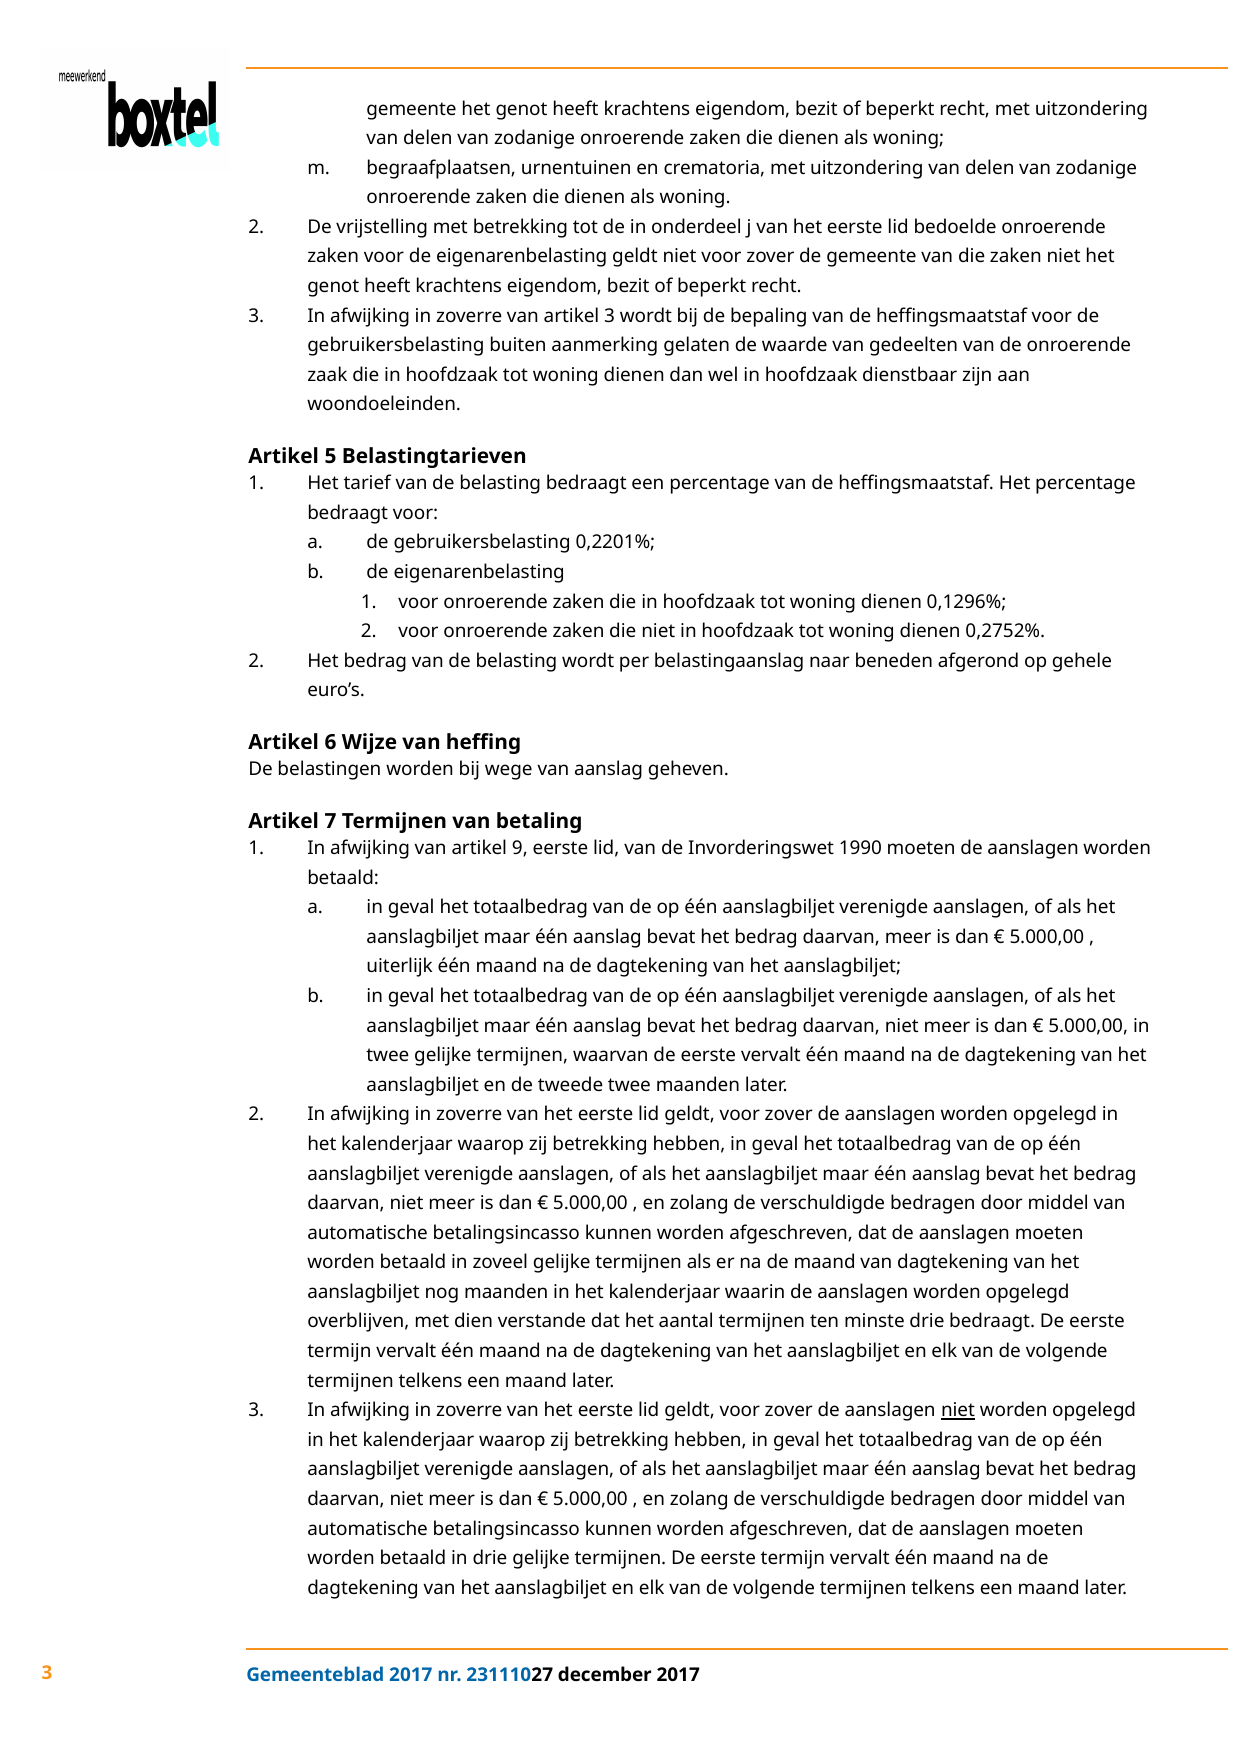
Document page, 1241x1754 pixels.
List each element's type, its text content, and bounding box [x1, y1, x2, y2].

list voor onroerende zaken die niet in hoofdzaak tot woning dienen 0,2752%. [361, 617, 1152, 643]
list voor onroerende zaken die in hoofdzaak tot woning dienen 0,1296%; [361, 588, 1152, 613]
list de eigenarenbelasting [307, 558, 1152, 584]
text Artikel 7 Termijnen van betaling [248, 806, 1152, 834]
list Het tarief van de belasting bedraagt een percentage van de heffingsmaatstaf. Het percentage bedraagt voor: [248, 469, 1152, 525]
list Het bedrag van de belasting wordt per belastingaanslag naar beneden afgerond op gehele euro’s. [248, 647, 1152, 702]
list In afwijking van artikel 9, eerste lid, van de Invorderingswet 1990 moeten de aanslagen worden betaald: [248, 834, 1152, 889]
picture [41, 47, 231, 172]
list in geval het totaalbedrag van de op één aanslagbiljet verenigde aanslagen, of als het aanslagbiljet maar één aanslag bevat het bedrag daarvan, niet meer is dan € 5.000,00, in twee gelijke termijnen, waarvan de eerste vervalt één maand na de dagtekening van het aanslagbiljet en de tweede twee maanden later. [307, 982, 1152, 1097]
list in geval het totaalbedrag van de op één aanslagbiljet verenigde aanslagen, of als het aanslagbiljet maar één aanslag bevat het bedrag daarvan, meer is dan € 5.000,00 , uiterlijk één maand na de dagtekening van het aanslagbiljet; [307, 893, 1152, 978]
list begraafplaatsen, urnentuinen en crematoria, met uitzondering van delen van zodanige onroerende zaken die dienen als woning. [307, 154, 1152, 209]
list In afwijking in zoverre van artikel 3 wordt bij de bepaling van de heffingsmaatstaf voor de gebruikersbelasting buiten aanmerking gelaten de waarde van gedeelten van de onroerende zaak die in hoofdzaak tot woning dienen dan wel in hoofdzaak dienstbaar zijn aan woondoeleinden. [248, 302, 1152, 416]
list gemeente het genot heeft krachtens eigendom, bezit of beperkt recht, met uitzondering van delen van zodanige onroerende zaken die dienen als woning; [307, 95, 1152, 150]
text De belastingen worden bij wege van aanslag geheven. [248, 755, 1152, 781]
list In afwijking in zoverre van het eerste lid geldt, voor zover de aanslagen worden opgelegd in het kalenderjaar waarop zij betrekking hebben, in geval het totaalbedrag van de op één aanslagbiljet verenigde aanslagen, of als het aanslagbiljet maar één aanslag bevat het bedrag daarvan, niet meer is dan € 5.000,00 , en zolang de verschuldigde bedragen door middel van automatische betalingsincasso kunnen worden afgeschreven, dat de aanslagen moeten worden betaald in zoveel gelijke termijnen als er na de maand van dagtekening van het aanslagbiljet nog maanden in het kalenderjaar waarin de aanslagen worden opgelegd overblijven, met dien verstande dat het aantal termijnen ten minste drie bedraagt. De eerste termijn vervalt één maand na de dagtekening van het aanslagbiljet en elk van de volgende termijnen telkens een maand later. [248, 1101, 1152, 1392]
text Artikel 5 Belastingtarieven [248, 441, 1152, 469]
text Artikel 6 Wijze van heffing [248, 727, 1152, 755]
list de gebruikersbelasting 0,2201%; [307, 529, 1152, 554]
list In afwijking in zoverre van het eerste lid geldt, voor zover de aanslagen niet worden opgelegd in het kalenderjaar waarop zij betrekking hebben, in geval het totaalbedrag van de op één aanslagbiljet verenigde aanslagen, of als het aanslagbiljet maar één aanslag bevat het bedrag daarvan, niet meer is dan € 5.000,00 , en zolang de verschuldigde bedragen door middel van automatische betalingsincasso kunnen worden afgeschreven, dat de aanslagen moeten worden betaald in drie gelijke termijnen. De eerste termijn vervalt één maand na de dagtekening van het aanslagbiljet en elk van de volgende termijnen telkens een maand later. [248, 1396, 1152, 1599]
list De vrijstelling met betrekking tot de in onderdeel j van het eerste lid bedoelde onroerende zaken voor de eigenarenbelasting geldt niet voor zover de gemeente van die zaken niet het genot heeft krachtens eigendom, bezit of beperkt recht. [248, 213, 1152, 298]
